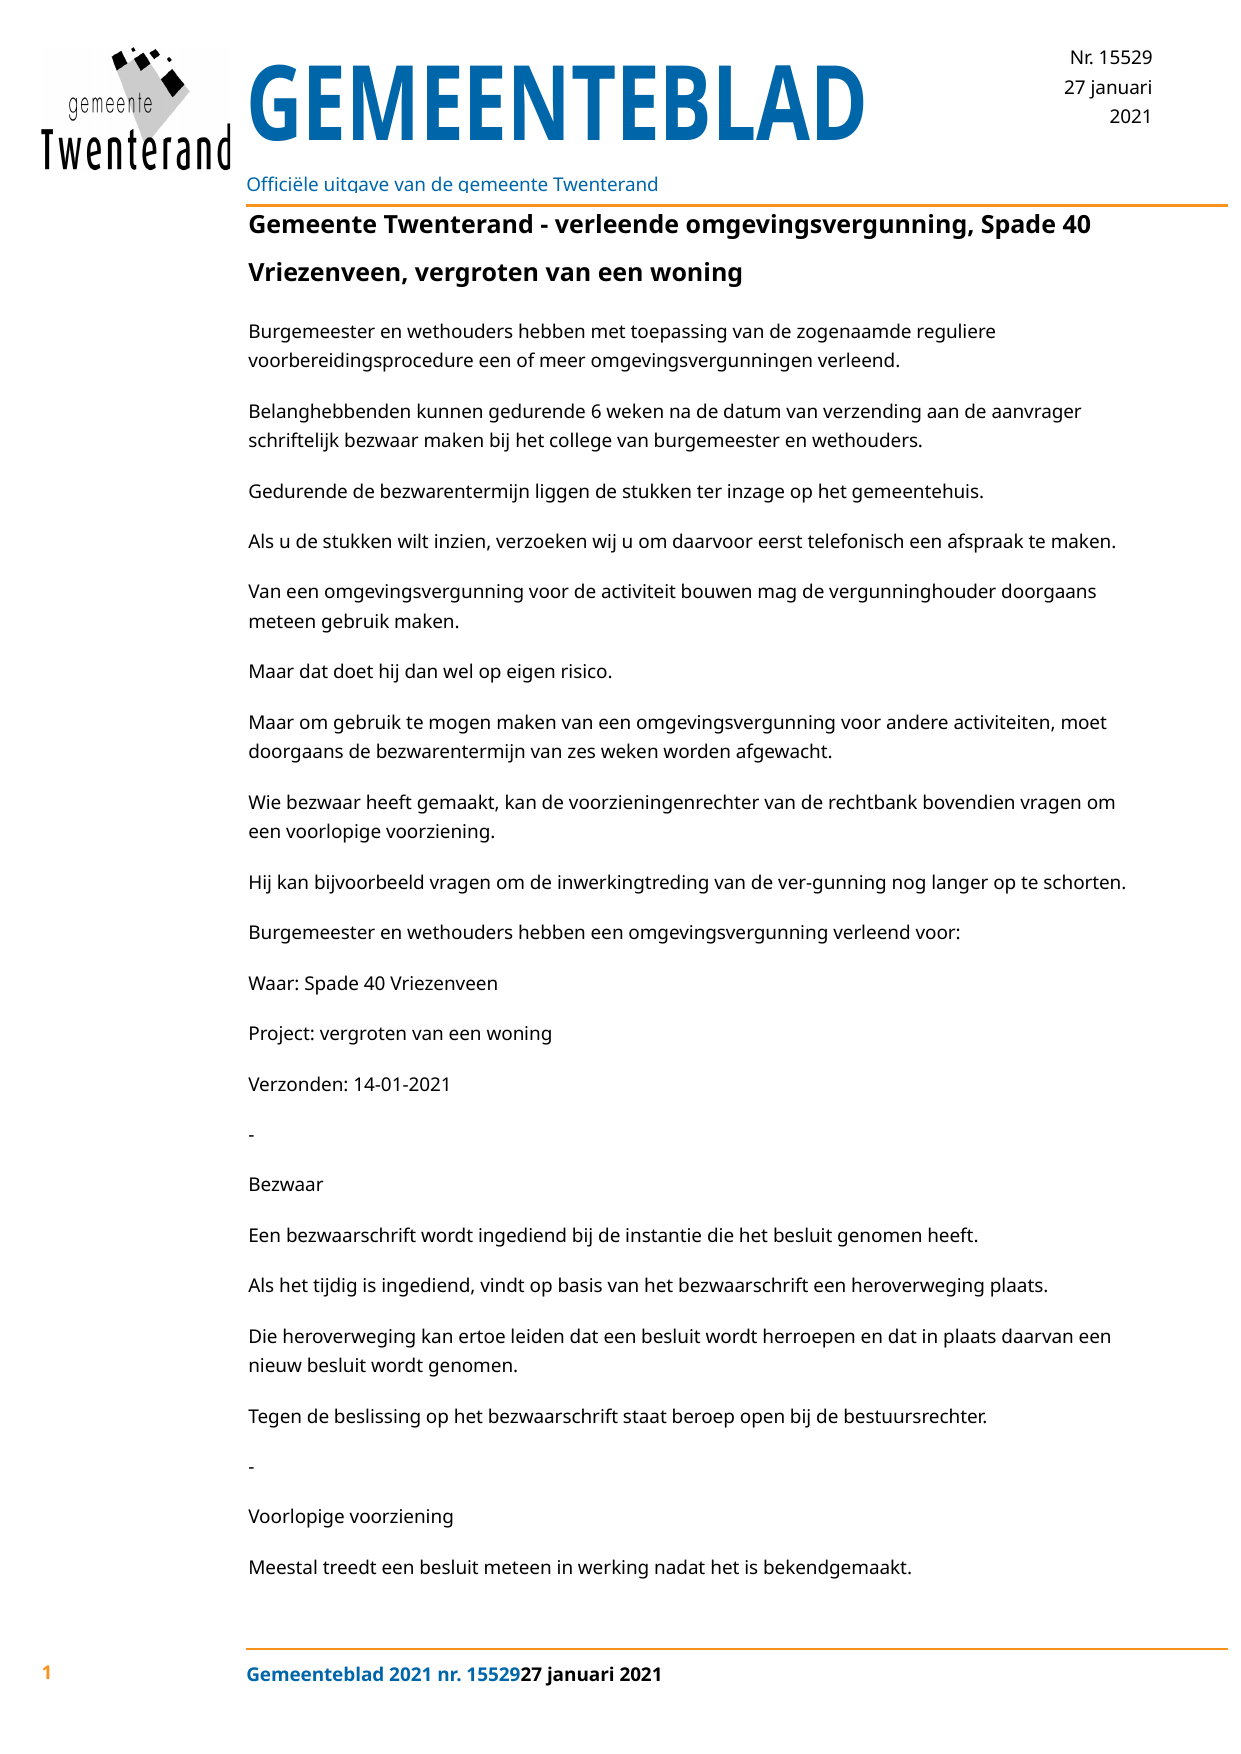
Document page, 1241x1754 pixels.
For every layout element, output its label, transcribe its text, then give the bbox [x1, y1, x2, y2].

text Gedurende de bezwarentermijn liggen de stukken ter inzage op het gemeentehuis. [248, 478, 1152, 504]
text - [248, 1453, 1152, 1479]
text Project: vergroten van een woning [248, 1020, 1152, 1046]
text Hij kan bijvoorbeeld vragen om de inwerkingtreding van de ver-gunning nog langer op te schorten. [248, 869, 1152, 895]
text Maar om gebruik te mogen maken van een omgevingsvergunning voor andere activiteiten, moet doorgaans de bezwarentermijn van zes weken worden afgewacht. [248, 709, 1152, 764]
picture [41, 47, 231, 172]
text Wie bezwaar heeft gemaakt, kan de voorzieningenrechter van de rechtbank bovendien vragen om een voorlopige voorziening. [248, 789, 1152, 844]
text Als het tijdig is ingediend, vindt op basis van het bezwaarschrift een heroverweging plaats. [248, 1272, 1152, 1298]
text Tegen de beslissing op het bezwaarschrift staat beroep open bij de bestuursrechter. [248, 1403, 1152, 1429]
text Die heroverweging kan ertoe leiden dat een besluit wordt herroepen en dat in plaats daarvan een nieuw besluit wordt genomen. [248, 1323, 1152, 1378]
text Burgemeester en wethouders hebben met toepassing van de zogenaamde reguliere voorbereidingsprocedure een of meer omgevingsvergunningen verleend. [248, 318, 1152, 373]
text Als u de stukken wilt inzien, verzoeken wij u om daarvoor eerst telefonisch een afspraak te maken. [248, 528, 1152, 554]
text - [248, 1121, 1152, 1147]
text Een bezwaarschrift wordt ingediend bij de instantie die het besluit genomen heeft. [248, 1222, 1152, 1248]
text Verzonden: 14-01-2021 [248, 1071, 1152, 1097]
text Burgemeester en wethouders hebben een omgevingsvergunning verleend voor: [248, 919, 1152, 945]
text Waar: Spade 40 Vriezenveen [248, 970, 1152, 996]
text Gemeente Twenterand - verleende omgevingsvergunning, Spade 40 Vriezenveen, vergroten van een woning [248, 207, 1152, 288]
text Maar dat doet hij dan wel op eigen risico. [248, 659, 1152, 684]
text Meestal treedt een besluit meteen in werking nadat het is bekendgemaakt. [248, 1554, 1152, 1580]
text Bezwaar [248, 1172, 1152, 1197]
text Belanghebbenden kunnen gedurende 6 weken na de datum van verzending aan de aanvrager schriftelijk bezwaar maken bij het college van burgemeester en wethouders. [248, 398, 1152, 453]
text Van een omgevingsvergunning voor de activiteit bouwen mag de vergunninghouder doorgaans meteen gebruik maken. [248, 579, 1152, 634]
text Voorlopige voorziening [248, 1504, 1152, 1529]
